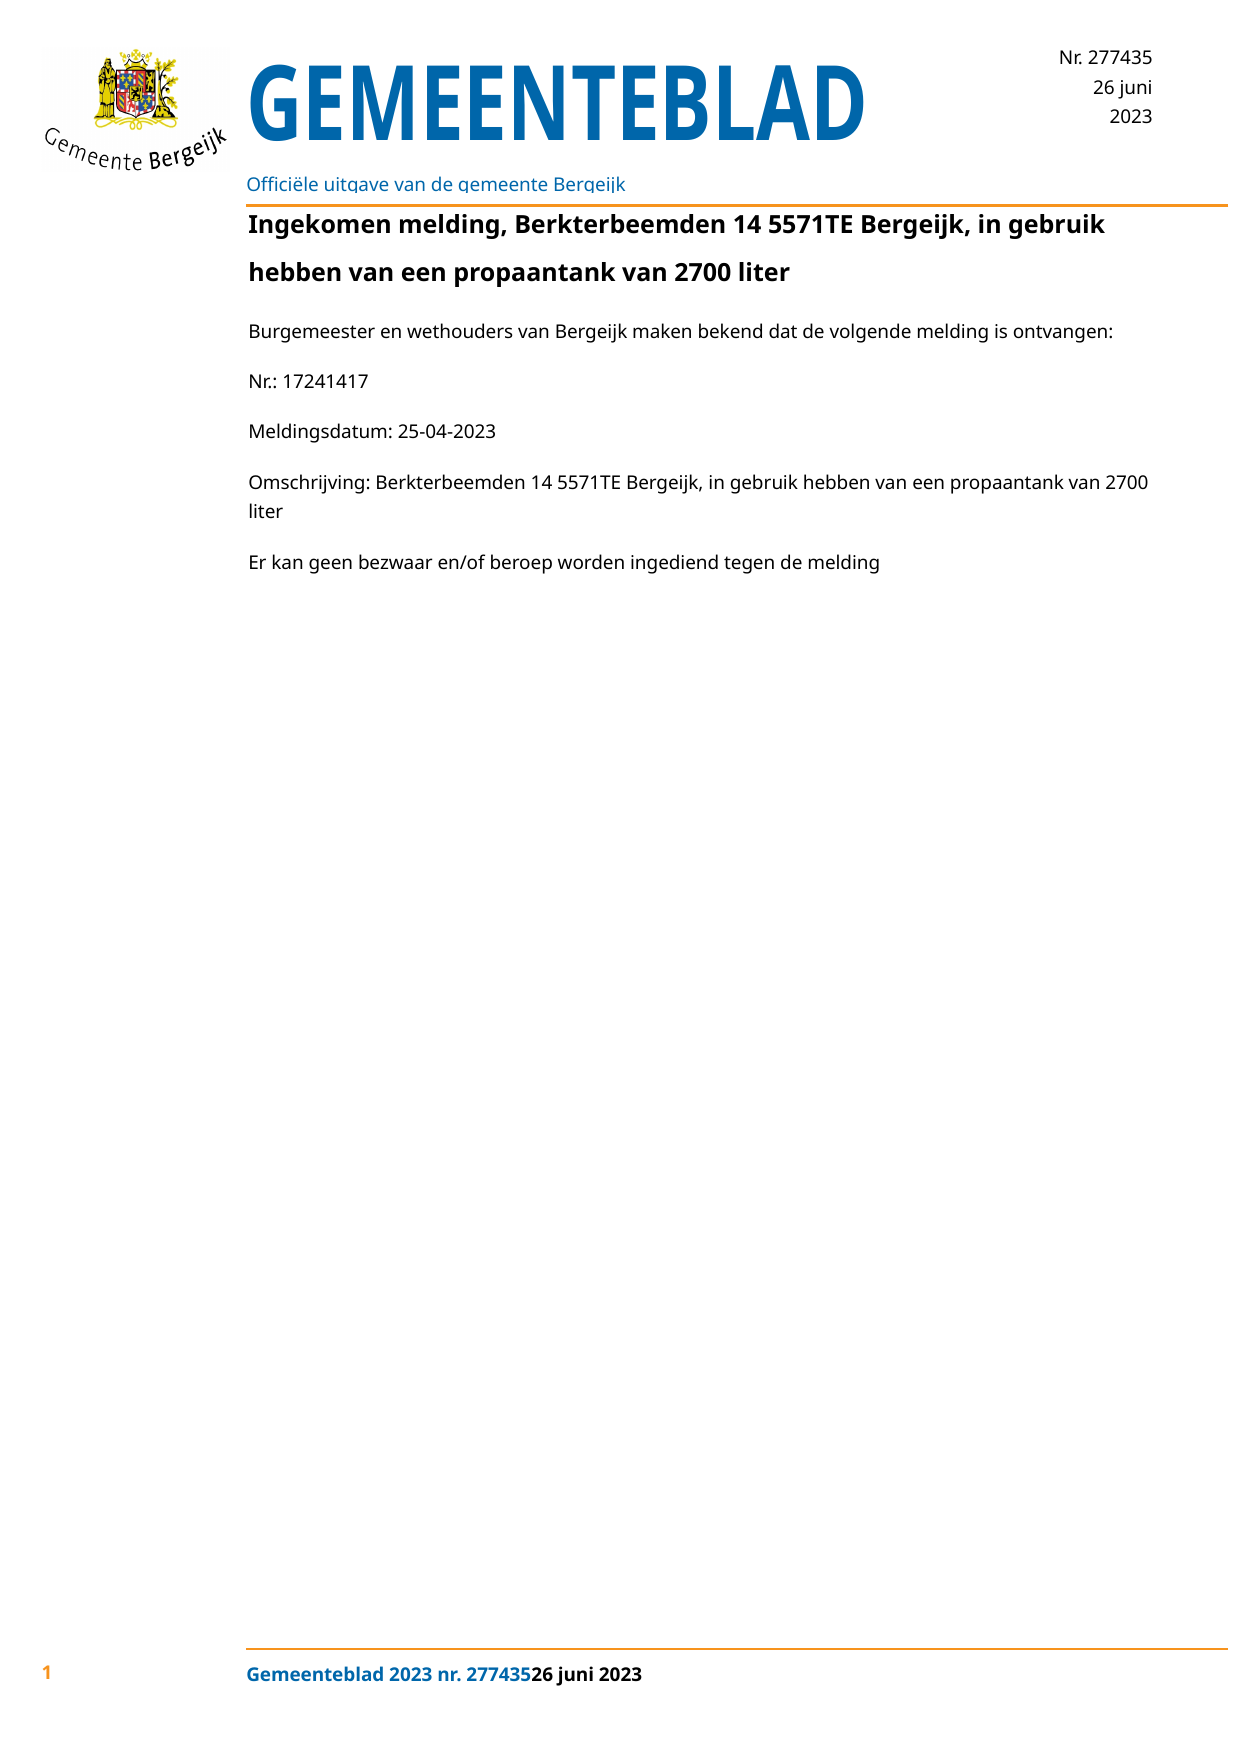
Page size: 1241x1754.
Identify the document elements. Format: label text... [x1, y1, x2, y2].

text Meldingsdatum: 25-04-2023 [248, 419, 1152, 444]
text Ingekomen melding, Berkterbeemden 14 5571TE Bergeijk, in gebruik hebben van een propaantank van 2700 liter [248, 207, 1152, 288]
text Er kan geen bezwaar en/of beroep worden ingediend tegen de melding [248, 549, 1152, 575]
picture [41, 47, 231, 172]
text Burgemeester en wethouders van Bergeijk maken bekend dat de volgende melding is ontvangen: [248, 318, 1152, 344]
text Nr.: 17241417 [248, 368, 1152, 394]
text Omschrijving: Berkterbeemden 14 5571TE Bergeijk, in gebruik hebben van een propaantank van 2700 liter [248, 469, 1152, 524]
